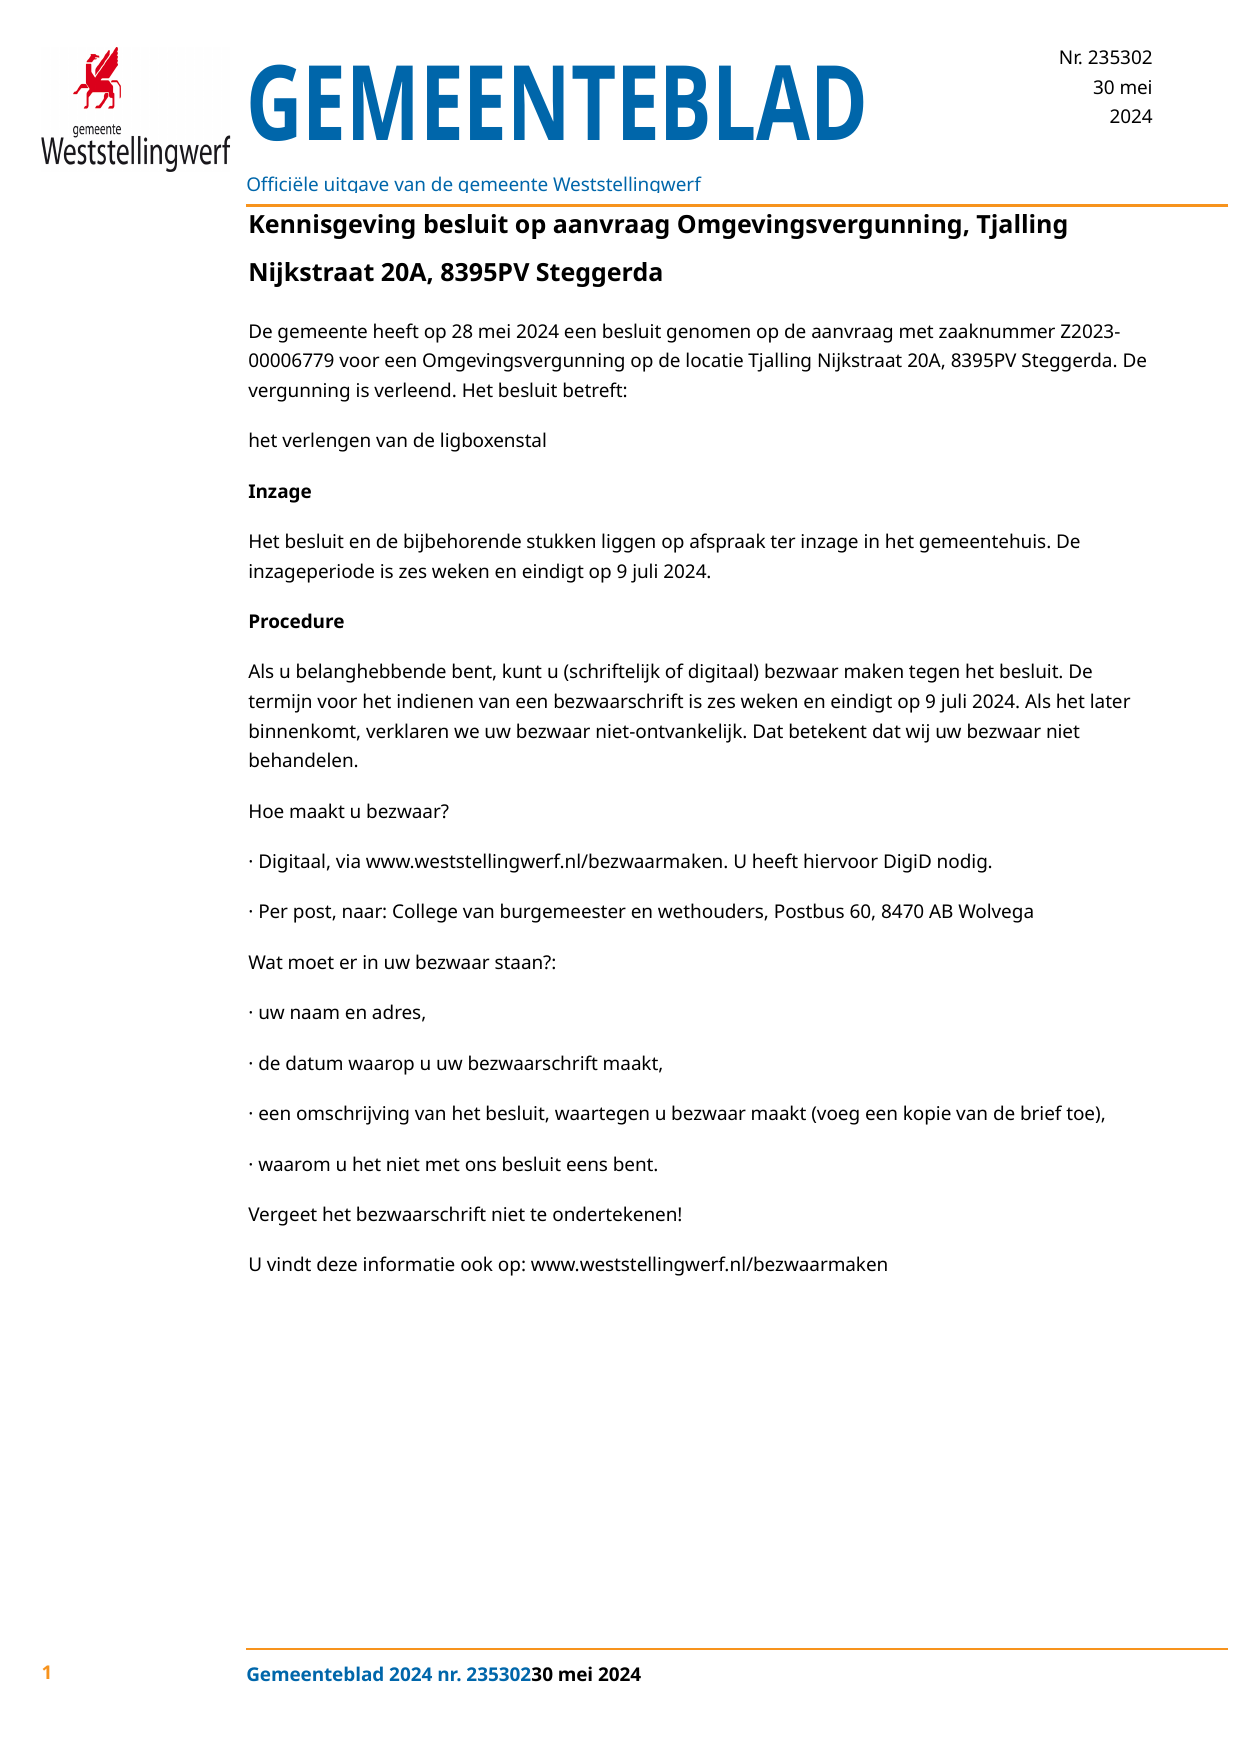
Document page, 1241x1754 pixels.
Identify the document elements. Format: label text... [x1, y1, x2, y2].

text het verlengen van de ligboxenstal [248, 427, 1152, 453]
text Als u belanghebbende bent, kunt u (schriftelijk of digitaal) bezwaar maken tegen het besluit. De termijn voor het indienen van een bezwaarschrift is zes weken en eindigt op 9 juli 2024. Als het later binnenkomt, verklaren we uw bezwaar niet-ontvankelijk. Dat betekent dat wij uw bezwaar niet behandelen. [248, 659, 1152, 773]
text · waarom u het niet met ons besluit eens bent. [248, 1151, 1152, 1177]
text Procedure [248, 608, 1152, 634]
text Wat moet er in uw bezwaar staan?: [248, 949, 1152, 975]
text Hoe maakt u bezwaar? [248, 798, 1152, 824]
text Kennisgeving besluit op aanvraag Omgevingsvergunning, Tjalling Nijkstraat 20A, 8395PV Steggerda [248, 207, 1152, 288]
text · Per post, naar: College van burgemeester en wethouders, Postbus 60, 8470 AB Wolvega [248, 899, 1152, 924]
text Het besluit en de bijbehorende stukken liggen op afspraak ter inzage in het gemeentehuis. De inzageperiode is zes weken en eindigt op 9 juli 2024. [248, 528, 1152, 584]
text Inzage [248, 478, 1152, 504]
text Vergeet het bezwaarschrift niet te ondertekenen! [248, 1201, 1152, 1227]
text · de datum waarop u uw bezwaarschrift maakt, [248, 1050, 1152, 1076]
text U vindt deze informatie ook op: www.weststellingwerf.nl/bezwaarmaken [248, 1252, 1152, 1277]
picture [41, 47, 231, 172]
text De gemeente heeft op 28 mei 2024 een besluit genomen op de aanvraag met zaaknummer Z2023-00006779 voor een Omgevingsvergunning op de locatie Tjalling Nijkstraat 20A, 8395PV Steggerda. De vergunning is verleend. Het besluit betreft: [248, 318, 1152, 403]
text · Digitaal, via www.weststellingwerf.nl/bezwaarmaken. U heeft hiervoor DigiD nodig. [248, 848, 1152, 874]
text · een omschrijving van het besluit, waartegen u bezwaar maakt (voeg een kopie van de brief toe), [248, 1100, 1152, 1126]
text · uw naam en adres, [248, 999, 1152, 1025]
